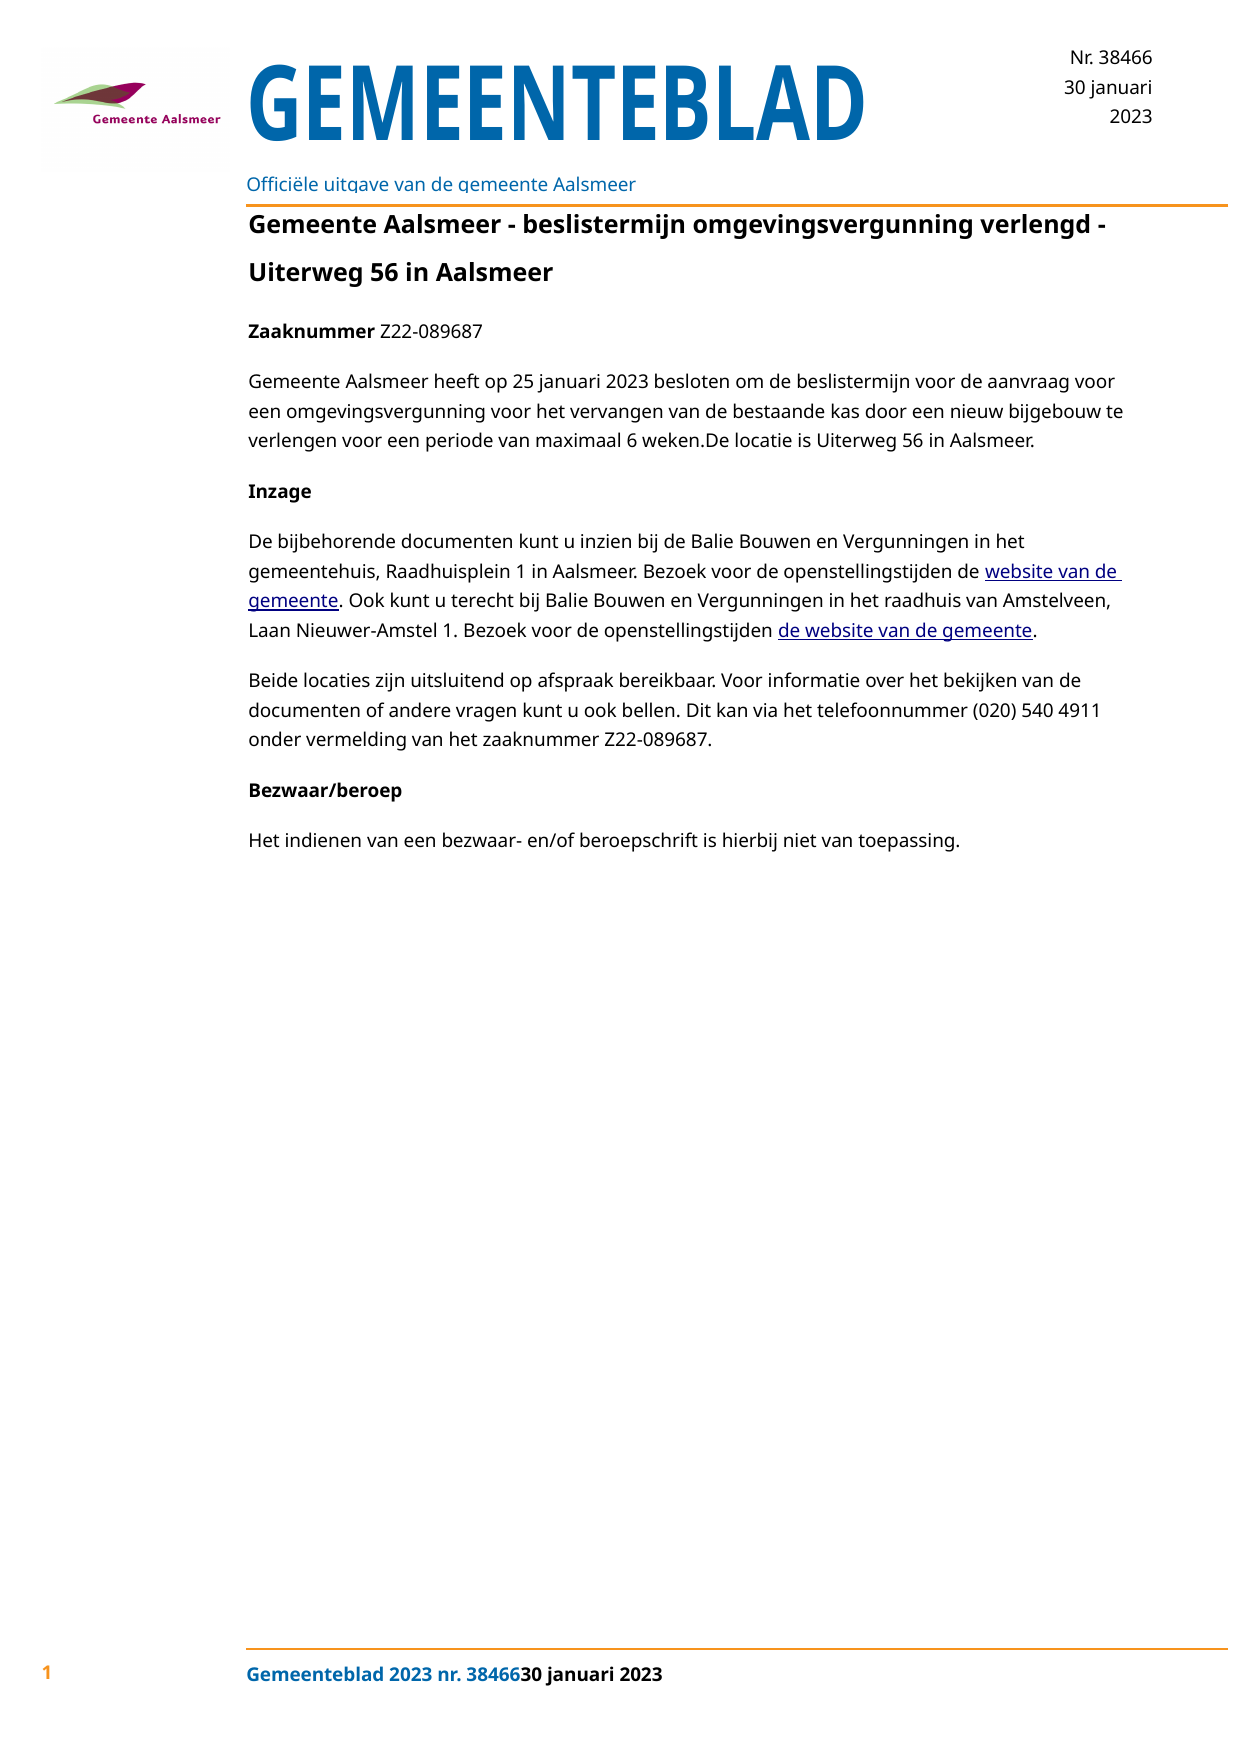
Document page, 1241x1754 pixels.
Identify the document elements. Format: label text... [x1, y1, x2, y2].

text Bezwaar/beroep [248, 777, 1152, 803]
text Zaaknummer Z22-089687 [248, 318, 1152, 344]
text Gemeente Aalsmeer - beslistermijn omgevingsvergunning verlengd - Uiterweg 56 in Aalsmeer [248, 207, 1152, 288]
text De bijbehorende documenten kunt u inzien bij de Balie Bouwen en Vergunningen in het gemeentehuis, Raadhuisplein 1 in Aalsmeer. Bezoek voor de openstellingstijden de website van de gemeente. Ook kunt u terecht bij Balie Bouwen en Vergunningen in het raadhuis van Amstelveen, Laan Nieuwer-Amstel 1. Bezoek voor de openstellingstijden de website van de gemeente. [248, 528, 1152, 643]
text Inzage [248, 478, 1152, 504]
text Het indienen van een bezwaar- en/of beroepschrift is hierbij niet van toepassing. [248, 827, 1152, 853]
picture [41, 47, 231, 172]
text Beide locaties zijn uitsluitend op afspraak bereikbaar. Voor informatie over het bekijken van de documenten of andere vragen kunt u ook bellen. Dit kan via het telefoonnummer (020) 540 4911 onder vermelding van het zaaknummer Z22-089687. [248, 667, 1152, 752]
text Gemeente Aalsmeer heeft op 25 januari 2023 besloten om de beslistermijn voor de aanvraag voor een omgevingsvergunning voor het vervangen van de bestaande kas door een nieuw bijgebouw te verlengen voor een periode van maximaal 6 weken.De locatie is Uiterweg 56 in Aalsmeer. [248, 368, 1152, 453]
